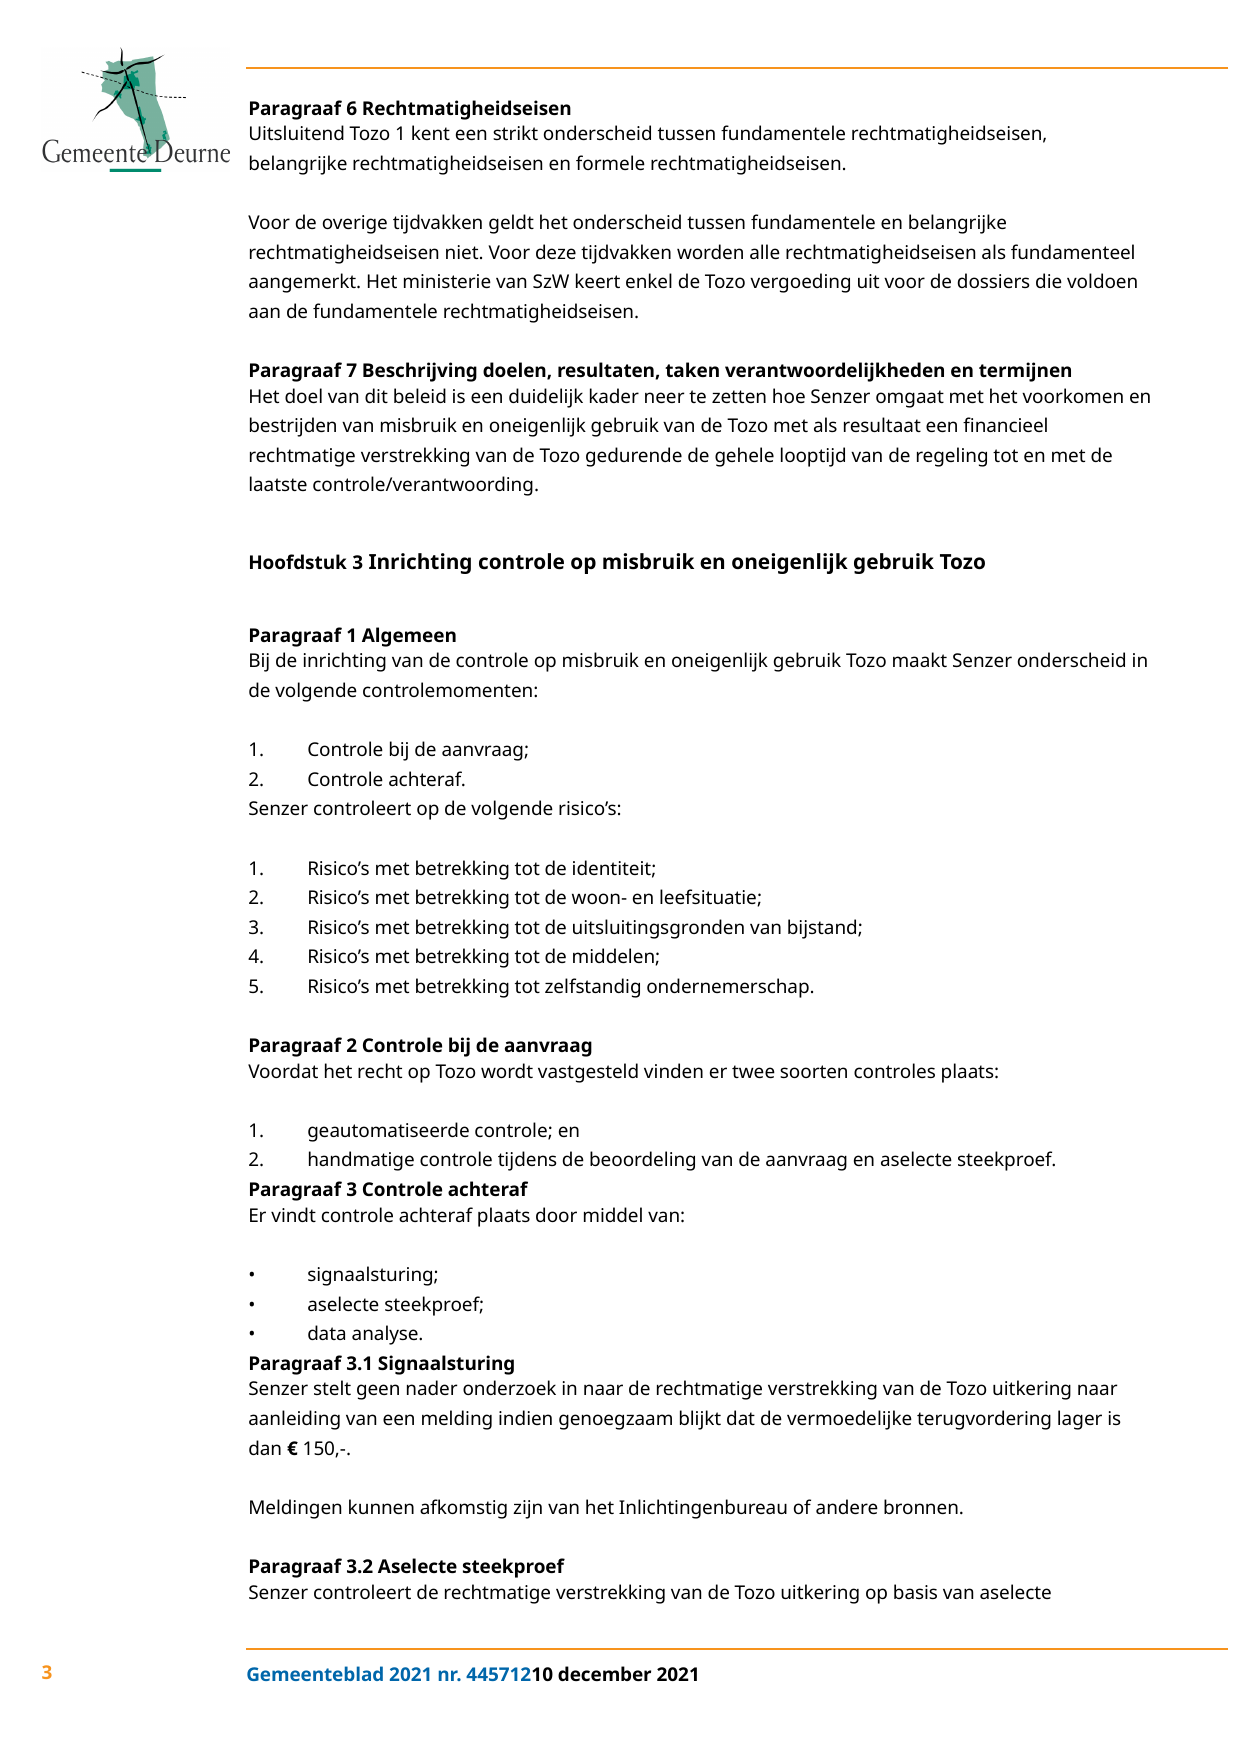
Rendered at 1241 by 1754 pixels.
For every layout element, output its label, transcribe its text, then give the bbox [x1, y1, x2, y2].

text Paragraaf 3.1 Signaalsturing [248, 1350, 1152, 1376]
list Risico’s met betrekking tot de uitsluitingsgronden van bijstand; [248, 914, 1152, 939]
text Paragraaf 7 Beschrijving doelen, resultaten, taken verantwoordelijkheden en termijnen [248, 357, 1152, 383]
list signaalsturing; [248, 1261, 1152, 1287]
text Paragraaf 3.2 Aselecte steekproef [248, 1553, 1152, 1579]
list geautomatiseerde controle; en [248, 1117, 1152, 1143]
text Meldingen kunnen afkomstig zijn van het Inlichtingenbureau of andere bronnen. [248, 1494, 1152, 1520]
text Senzer controleert op de volgende risico’s: [248, 796, 1152, 821]
list Risico’s met betrekking tot zelfstandig ondernemerschap. [248, 973, 1152, 999]
text Hoofdstuk 3 Inrichting controle op misbruik en oneigenlijk gebruik Tozo [248, 547, 1152, 575]
list Controle achteraf. [248, 766, 1152, 792]
text Er vindt controle achteraf plaats door middel van: [248, 1202, 1152, 1228]
text Bij de inrichting van de controle op misbruik en oneigenlijk gebruik Tozo maakt Senzer onderscheid in de volgende controlemomenten: [248, 648, 1152, 703]
text Senzer stelt geen nader onderzoek in naar de rechtmatige verstrekking van de Tozo uitkering naar aanleiding van een melding indien genoegzaam blijkt dat de vermoedelijke terugvordering lager is dan € 150,-. [248, 1376, 1152, 1461]
list Risico’s met betrekking tot de middelen; [248, 943, 1152, 969]
list aselecte steekproef; [248, 1291, 1152, 1316]
text Voordat het recht op Tozo wordt vastgesteld vinden er twee soorten controles plaats: [248, 1058, 1152, 1084]
list Controle bij de aanvraag; [248, 736, 1152, 762]
text Senzer controleert de rechtmatige verstrekking van de Tozo uitkering op basis van aselecte [248, 1579, 1152, 1604]
list data analyse. [248, 1320, 1152, 1346]
list Risico’s met betrekking tot de identiteit; [248, 855, 1152, 880]
picture [41, 47, 231, 172]
list handmatige controle tijdens de beoordeling van de aanvraag en aselecte steekproef. [248, 1147, 1152, 1172]
text Het doel van dit beleid is een duidelijk kader neer te zetten hoe Senzer omgaat met het voorkomen en bestrijden van misbruik en oneigenlijk gebruik van de Tozo met als resultaat een financieel rechtmatige verstrekking van de Tozo gedurende de gehele looptijd van de regeling tot en met de laatste controle/verantwoording. [248, 383, 1152, 497]
text Uitsluitend Tozo 1 kent een strikt onderscheid tussen fundamentele rechtmatigheidseisen, belangrijke rechtmatigheidseisen en formele rechtmatigheidseisen. [248, 121, 1152, 176]
text Voor de overige tijdvakken geldt het onderscheid tussen fundamentele en belangrijke rechtmatigheidseisen niet. Voor deze tijdvakken worden alle rechtmatigheidseisen als fundamenteel aangemerkt. Het ministerie van SzW keert enkel de Tozo vergoeding uit voor de dossiers die voldoen aan de fundamentele rechtmatigheidseisen. [248, 209, 1152, 324]
text Paragraaf 6 Rechtmatigheidseisen [248, 95, 1152, 121]
text Paragraaf 3 Controle achteraf [248, 1176, 1152, 1202]
list Risico’s met betrekking tot de woon- en leefsituatie; [248, 884, 1152, 910]
text Paragraaf 1 Algemeen [248, 622, 1152, 648]
text Paragraaf 2 Controle bij de aanvraag [248, 1032, 1152, 1058]
